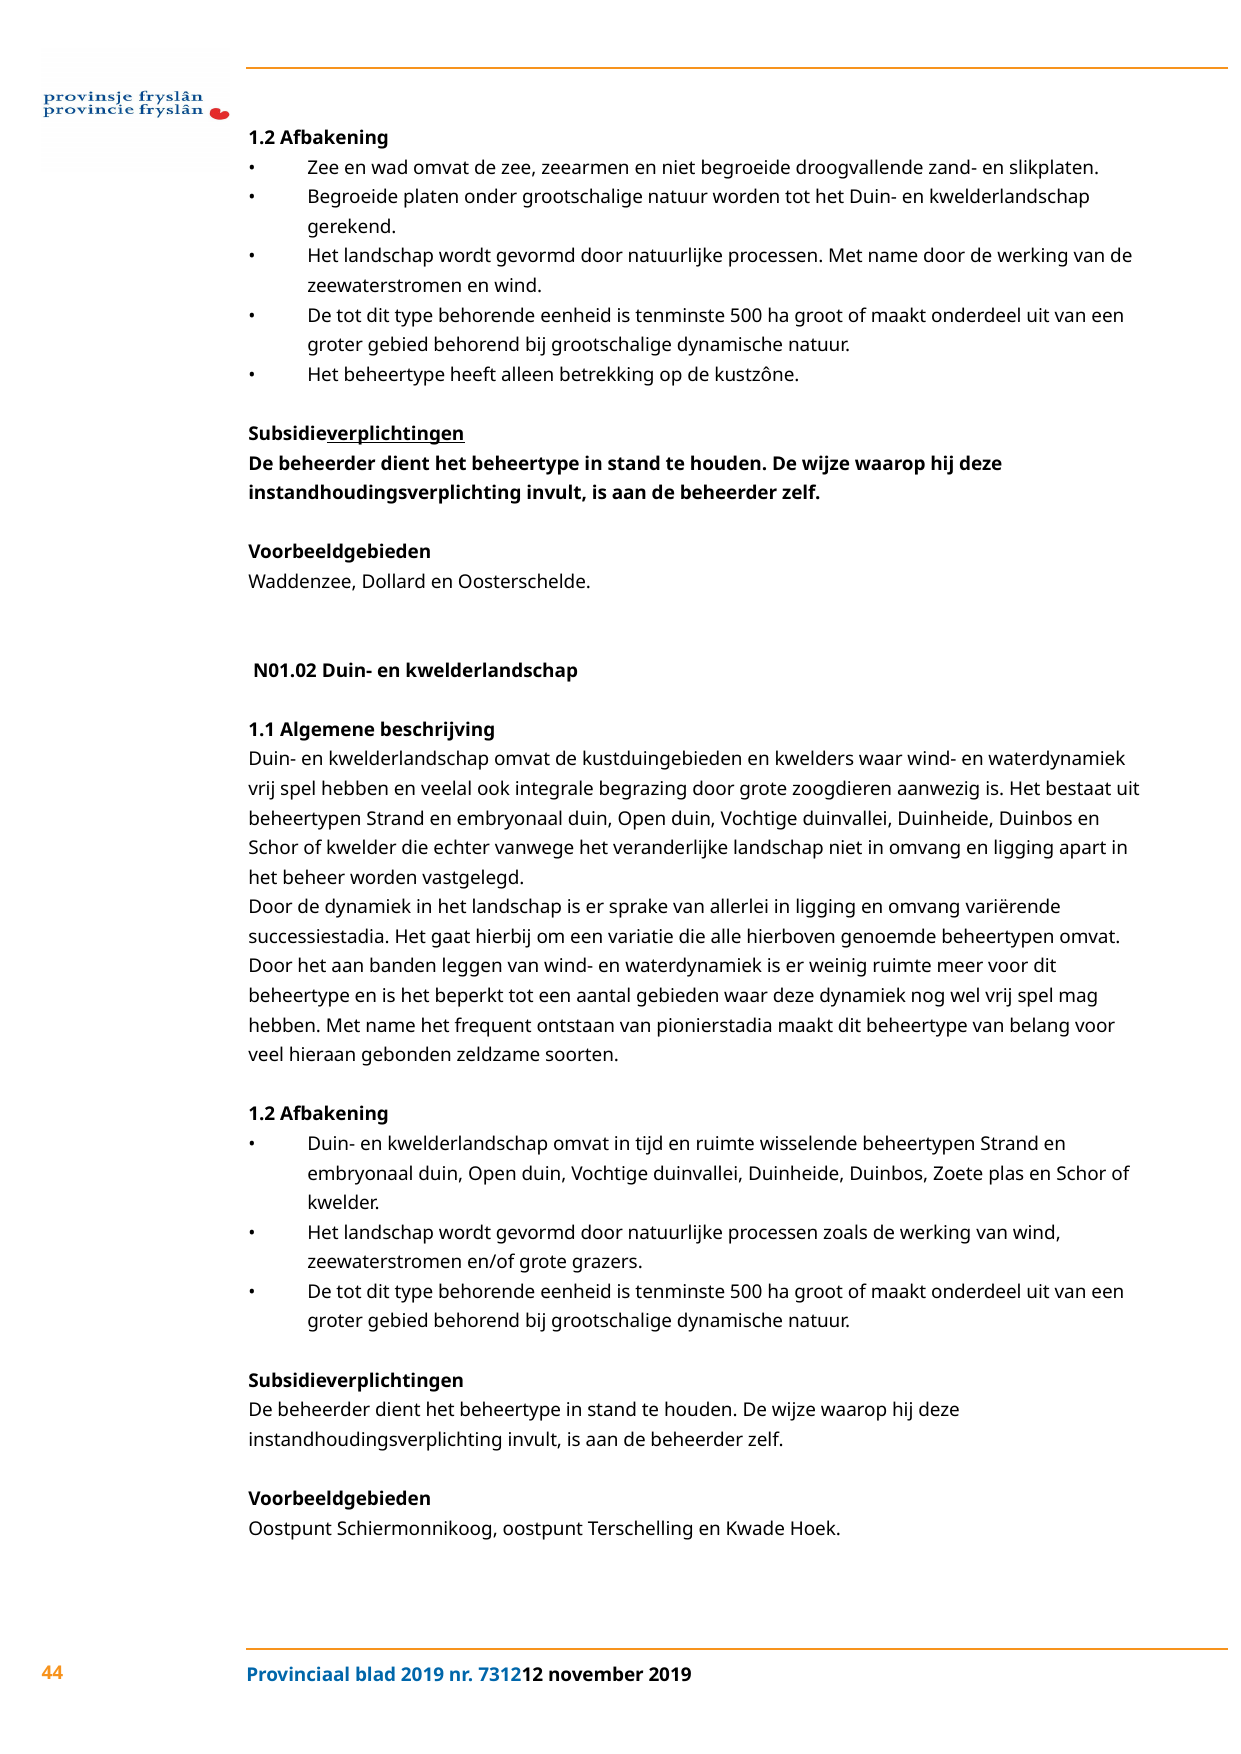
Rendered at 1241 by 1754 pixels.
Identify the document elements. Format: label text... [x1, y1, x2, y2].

text De beheerder dient het beheertype in stand te houden. De wijze waarop hij deze instandhoudingsverplichting invult, is aan de beheerder zelf. [248, 450, 1152, 505]
text Subsidieverplichtingen [248, 1367, 1152, 1393]
list De tot dit type behorende eenheid is tenminste 500 ha groot of maakt onderdeel uit van een groter gebied behorend bij grootschalige dynamische natuur. [248, 302, 1152, 357]
list Zee en wad omvat de zee, zeearmen en niet begroeide droogvallende zand- en slikplaten. [248, 154, 1152, 180]
text Waddenzee, Dollard en Oosterschelde. [248, 568, 1152, 594]
list Begroeide platen onder grootschalige natuur worden tot het Duin- en kwelderlandschap gerekend. [248, 183, 1152, 239]
picture [41, 47, 231, 172]
text Voorbeeldgebieden [248, 1485, 1152, 1511]
text 1.1 Algemene beschrijving [248, 716, 1152, 742]
list Het landschap wordt gevormd door natuurlijke processen. Met name door de werking van de zeewaterstromen en wind. [248, 243, 1152, 298]
text Door de dynamiek in het landschap is er sprake van allerlei in ligging en omvang variërende successiestadia. Het gaat hierbij om een variatie die alle hierboven genoemde beheertypen omvat. Door het aan banden leggen van wind- en waterdynamiek is er weinig ruimte meer voor dit beheertype en is het beperkt tot een aantal gebieden waar deze dynamiek nog wel vrij spel mag hebben. Met name het frequent ontstaan van pionierstadia maakt dit beheertype van belang voor veel hieraan gebonden zeldzame soorten. [248, 893, 1152, 1067]
text De beheerder dient het beheertype in stand te houden. De wijze waarop hij deze instandhoudingsverplichting invult, is aan de beheerder zelf. [248, 1396, 1152, 1452]
list Het landschap wordt gevormd door natuurlijke processen zoals de werking van wind, zeewaterstromen en/of grote grazers. [248, 1219, 1152, 1274]
text Subsidieverplichtingen [248, 420, 1152, 446]
text Voorbeeldgebieden [248, 538, 1152, 564]
text 1.2 Afbakening [248, 1101, 1152, 1126]
text N01.02 Duin- en kwelderlandschap [248, 657, 1152, 683]
list Het beheertype heeft alleen betrekking op de kustzône. [248, 361, 1152, 387]
text 1.2 Afbakening [248, 124, 1152, 150]
text Oostpunt Schiermonnikoog, oostpunt Terschelling en Kwade Hoek. [248, 1515, 1152, 1541]
list De tot dit type behorende eenheid is tenminste 500 ha groot of maakt onderdeel uit van een groter gebied behorend bij grootschalige dynamische natuur. [248, 1278, 1152, 1333]
list Duin- en kwelderlandschap omvat in tijd en ruimte wisselende beheertypen Strand en embryonaal duin, Open duin, Vochtige duinvallei, Duinheide, Duinbos, Zoete plas en Schor of kwelder. [248, 1130, 1152, 1215]
text Duin- en kwelderlandschap omvat de kustduingebieden en kwelders waar wind- en waterdynamiek vrij spel hebben en veelal ook integrale begrazing door grote zoogdieren aanwezig is. Het bestaat uit beheertypen Strand en embryonaal duin, Open duin, Vochtige duinvallei, Duinheide, Duinbos en Schor of kwelder die echter vanwege het veranderlijke landschap niet in omvang en ligging apart in het beheer worden vastgelegd. [248, 746, 1152, 890]
